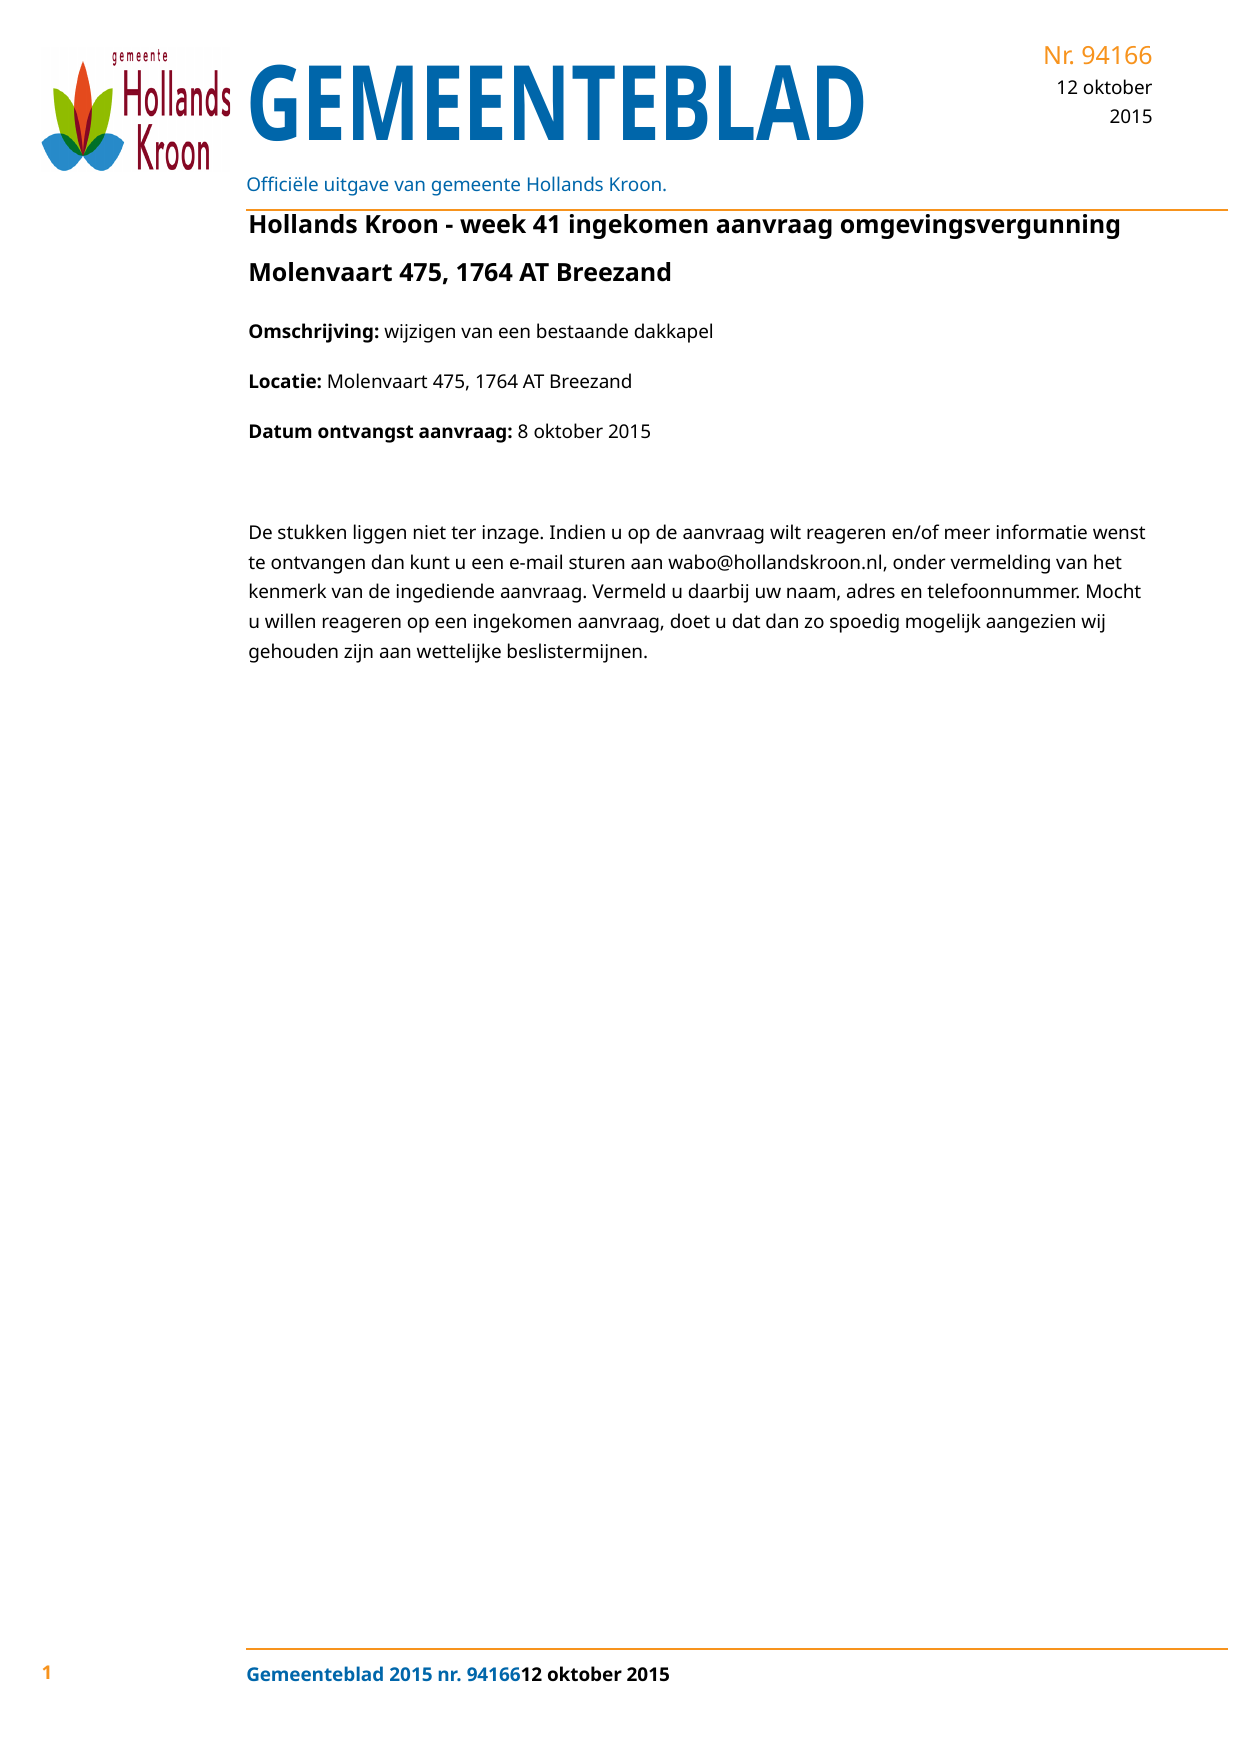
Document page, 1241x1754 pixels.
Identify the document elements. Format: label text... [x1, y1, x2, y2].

text De stukken liggen niet ter inzage. Indien u op de aanvraag wilt reageren en/of meer informatie wenst te ontvangen dan kunt u een e-mail sturen aan wabo@hollandskroon.nl, onder vermelding van het kenmerk van de ingediende aanvraag. Vermeld u daarbij uw naam, adres en telefoonnummer. Mocht u willen reageren op een ingekomen aanvraag, doet u dat dan zo spoedig mogelijk aangezien wij gehouden zijn aan wettelijke beslistermijnen. [248, 519, 1152, 664]
text Hollands Kroon - week 41 ingekomen aanvraag omgevingsvergunning Molenvaart 475, 1764 AT Breezand [248, 211, 1152, 288]
text Omschrijving: wijzigen van een bestaande dakkapel [248, 318, 1152, 344]
text Locatie: Molenvaart 475, 1764 AT Breezand [248, 368, 1152, 394]
text Datum ontvangst aanvraag: 8 oktober 2015 [248, 419, 1152, 444]
picture [41, 47, 231, 172]
